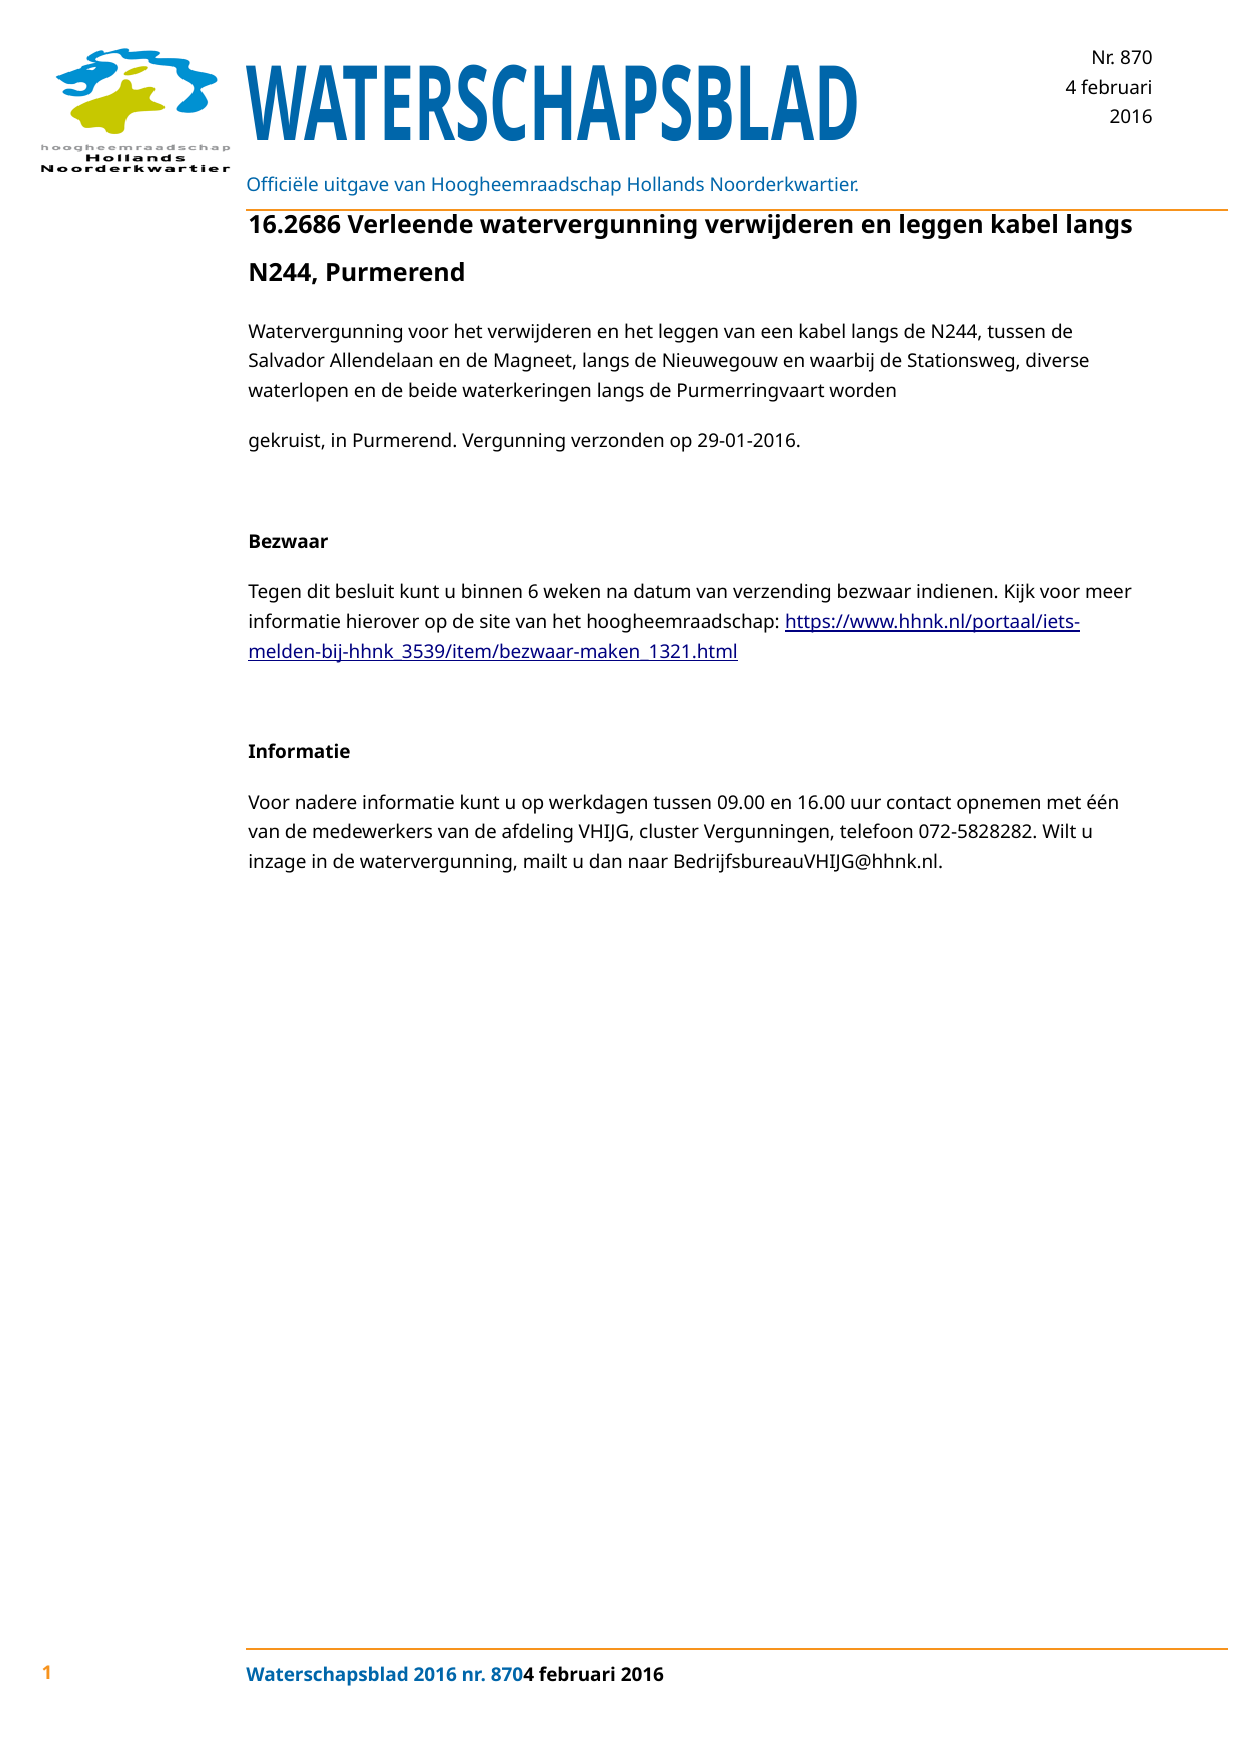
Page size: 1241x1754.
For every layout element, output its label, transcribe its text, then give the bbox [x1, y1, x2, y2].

text Watervergunning voor het verwijderen en het leggen van een kabel langs de N244, tussen de Salvador Allendelaan en de Magneet, langs de Nieuwegouw en waarbij de Stationsweg, diverse waterlopen en de beide waterkeringen langs de Purmerringvaart worden [248, 318, 1152, 403]
text Voor nadere informatie kunt u op werkdagen tussen 09.00 en 16.00 uur contact opnemen met één van de medewerkers van de afdeling VHIJG, cluster Vergunningen, telefoon 072-5828282. Wilt u inzage in de watervergunning, mailt u dan naar BedrijfsbureauVHIJG@hhnk.nl. [248, 789, 1152, 874]
text gekruist, in Purmerend. Vergunning verzonden op 29-01-2016. [248, 427, 1152, 453]
text Informatie [248, 739, 1152, 764]
text Bezwaar [248, 528, 1152, 554]
picture [41, 47, 231, 172]
text Tegen dit besluit kunt u binnen 6 weken na datum van verzending bezwaar indienen. Kijk voor meer informatie hierover op de site van het hoogheemraadschap: https://www.hhnk.nl/portaal/iets-melden-bij-hhnk_3539/item/bezwaar-maken_1321.html [248, 579, 1152, 664]
text 16.2686 Verleende watervergunning verwijderen en leggen kabel langs N244, Purmerend [248, 211, 1152, 288]
